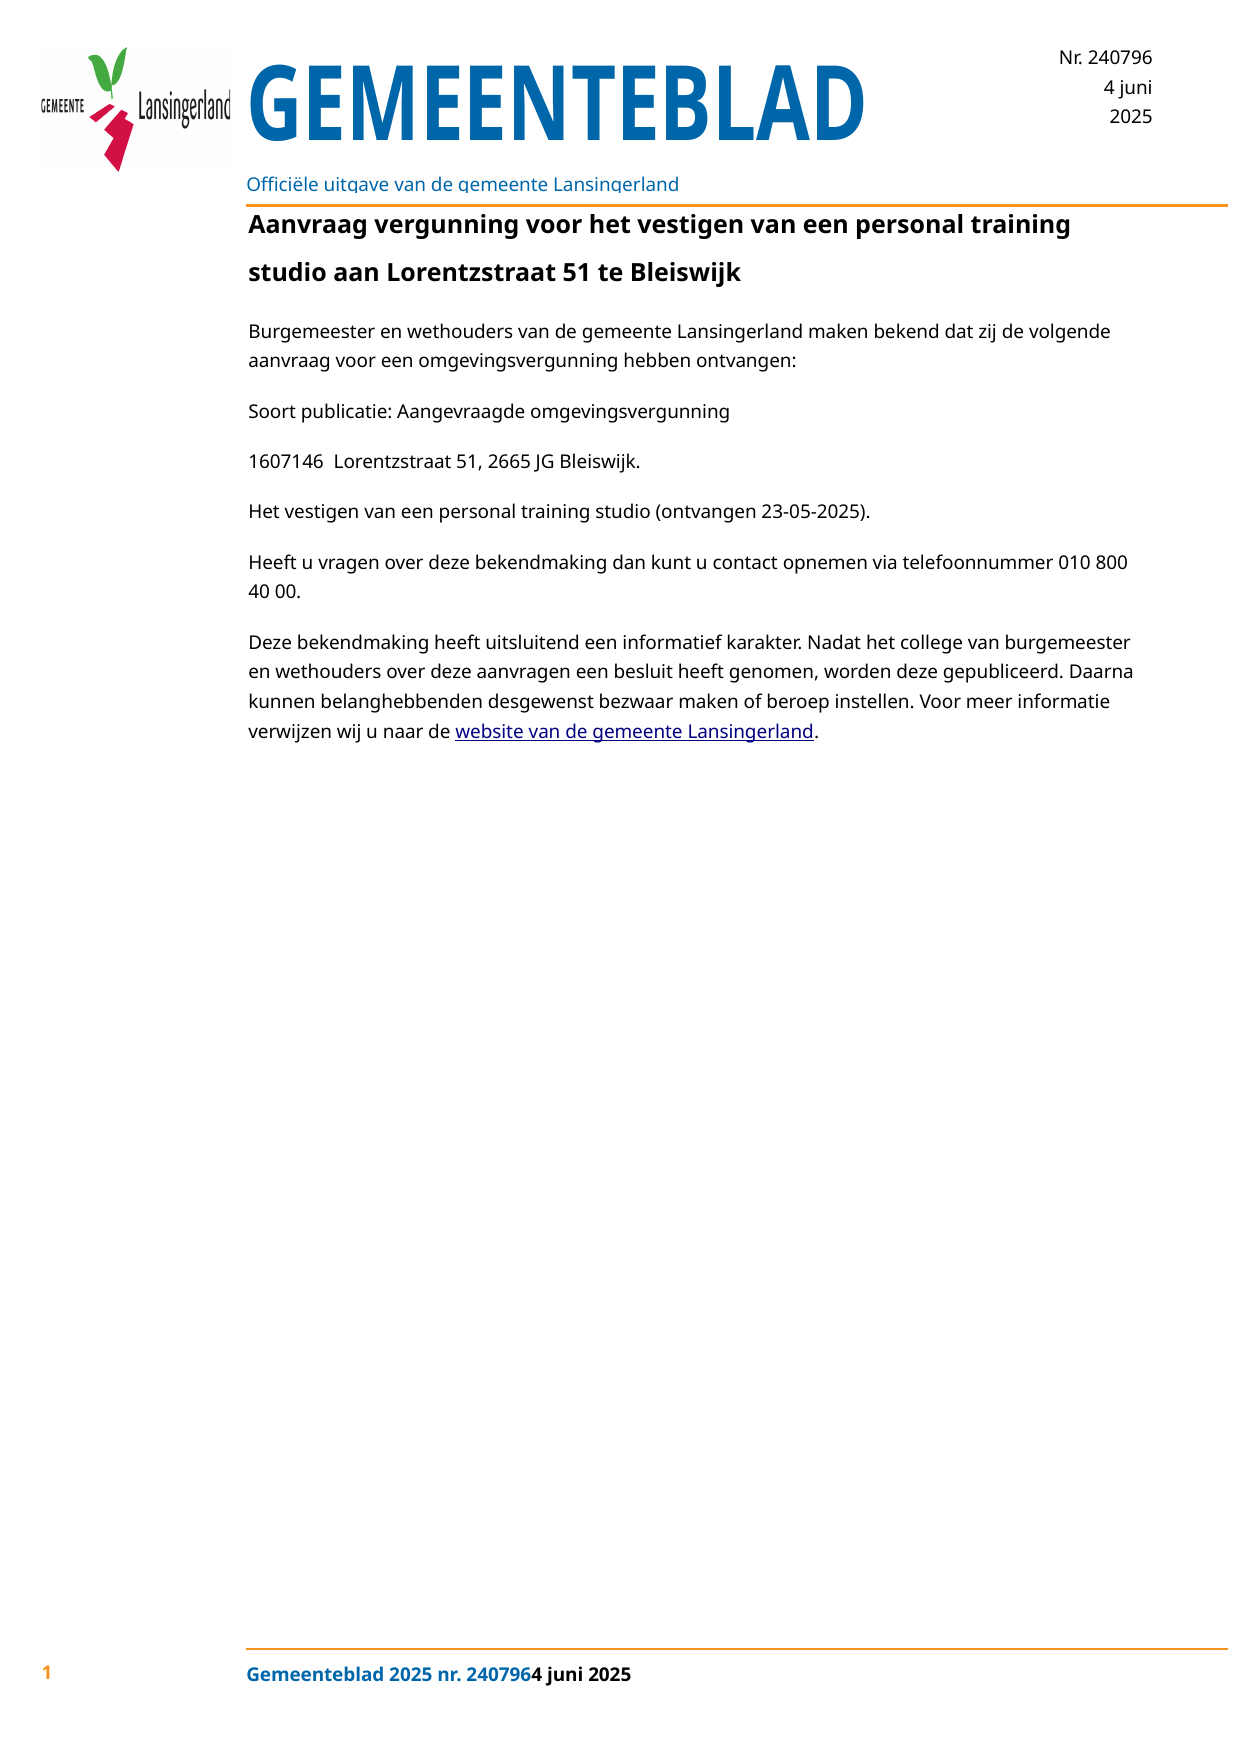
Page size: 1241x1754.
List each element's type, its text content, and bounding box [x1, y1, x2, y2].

text Aanvraag vergunning voor het vestigen van een personal training studio aan Lorentzstraat 51 te Bleiswijk [248, 207, 1152, 288]
text Deze bekendmaking heeft uitsluitend een informatief karakter. Nadat het college van burgemeester en wethouders over deze aanvragen een besluit heeft genomen, worden deze gepubliceerd. Daarna kunnen belanghebbenden desgewenst bezwaar maken of beroep instellen. Voor meer informatie verwijzen wij u naar de website van de gemeente Lansingerland. [248, 629, 1152, 744]
text Burgemeester en wethouders van de gemeente Lansingerland maken bekend dat zij de volgende aanvraag voor een omgevingsvergunning hebben ontvangen: [248, 318, 1152, 373]
text Het vestigen van een personal training studio (ontvangen 23-05-2025). [248, 499, 1152, 524]
picture [41, 47, 231, 172]
text Heeft u vragen over deze bekendmaking dan kunt u contact opnemen via telefoonnummer 010 800 40 00. [248, 549, 1152, 604]
text 1607146 Lorentzstraat 51, 2665 JG Bleiswijk. [248, 448, 1152, 474]
text Soort publicatie: Aangevraagde omgevingsvergunning [248, 398, 1152, 424]
